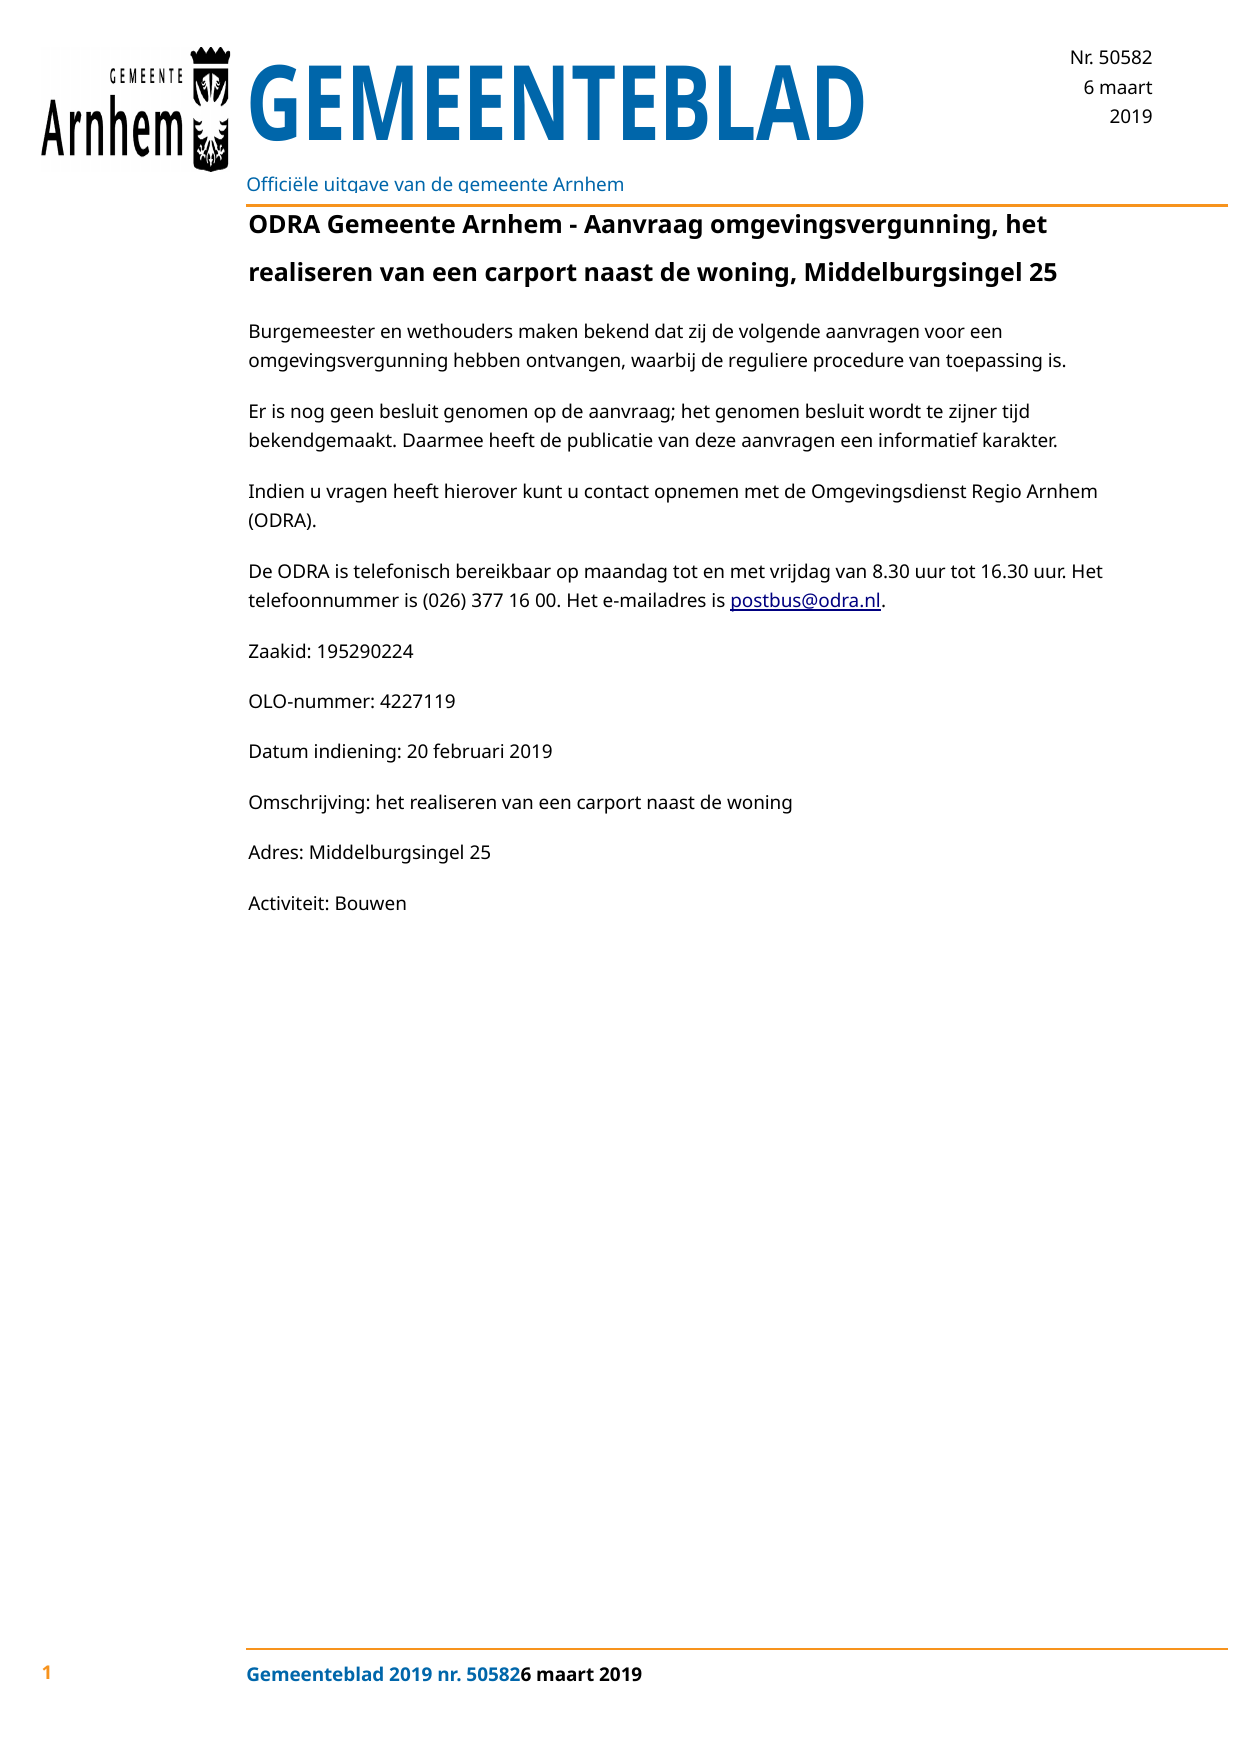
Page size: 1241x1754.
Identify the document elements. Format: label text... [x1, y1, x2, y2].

text Burgemeester en wethouders maken bekend dat zij de volgende aanvragen voor een omgevingsvergunning hebben ontvangen, waarbij de reguliere procedure van toepassing is. [248, 318, 1152, 373]
text Omschrijving: het realiseren van een carport naast de woning [248, 789, 1152, 815]
text ODRA Gemeente Arnhem - Aanvraag omgevingsvergunning, het realiseren van een carport naast de woning, Middelburgsingel 25 [248, 207, 1152, 288]
text Zaakid: 195290224 [248, 638, 1152, 664]
picture [41, 47, 231, 172]
text De ODRA is telefonisch bereikbaar op maandag tot en met vrijdag van 8.30 uur tot 16.30 uur. Het telefoonnummer is (026) 377 16 00. Het e-mailadres is postbus@odra.nl. [248, 558, 1152, 613]
text Activiteit: Bouwen [248, 890, 1152, 916]
text OLO-nummer: 4227119 [248, 688, 1152, 714]
text Er is nog geen besluit genomen op de aanvraag; het genomen besluit wordt te zijner tijd bekendgemaakt. Daarmee heeft de publicatie van deze aanvragen een informatief karakter. [248, 398, 1152, 453]
text Adres: Middelburgsingel 25 [248, 839, 1152, 865]
text Indien u vragen heeft hierover kunt u contact opnemen met de Omgevingsdienst Regio Arnhem (ODRA). [248, 478, 1152, 533]
text Datum indiening: 20 februari 2019 [248, 739, 1152, 764]
